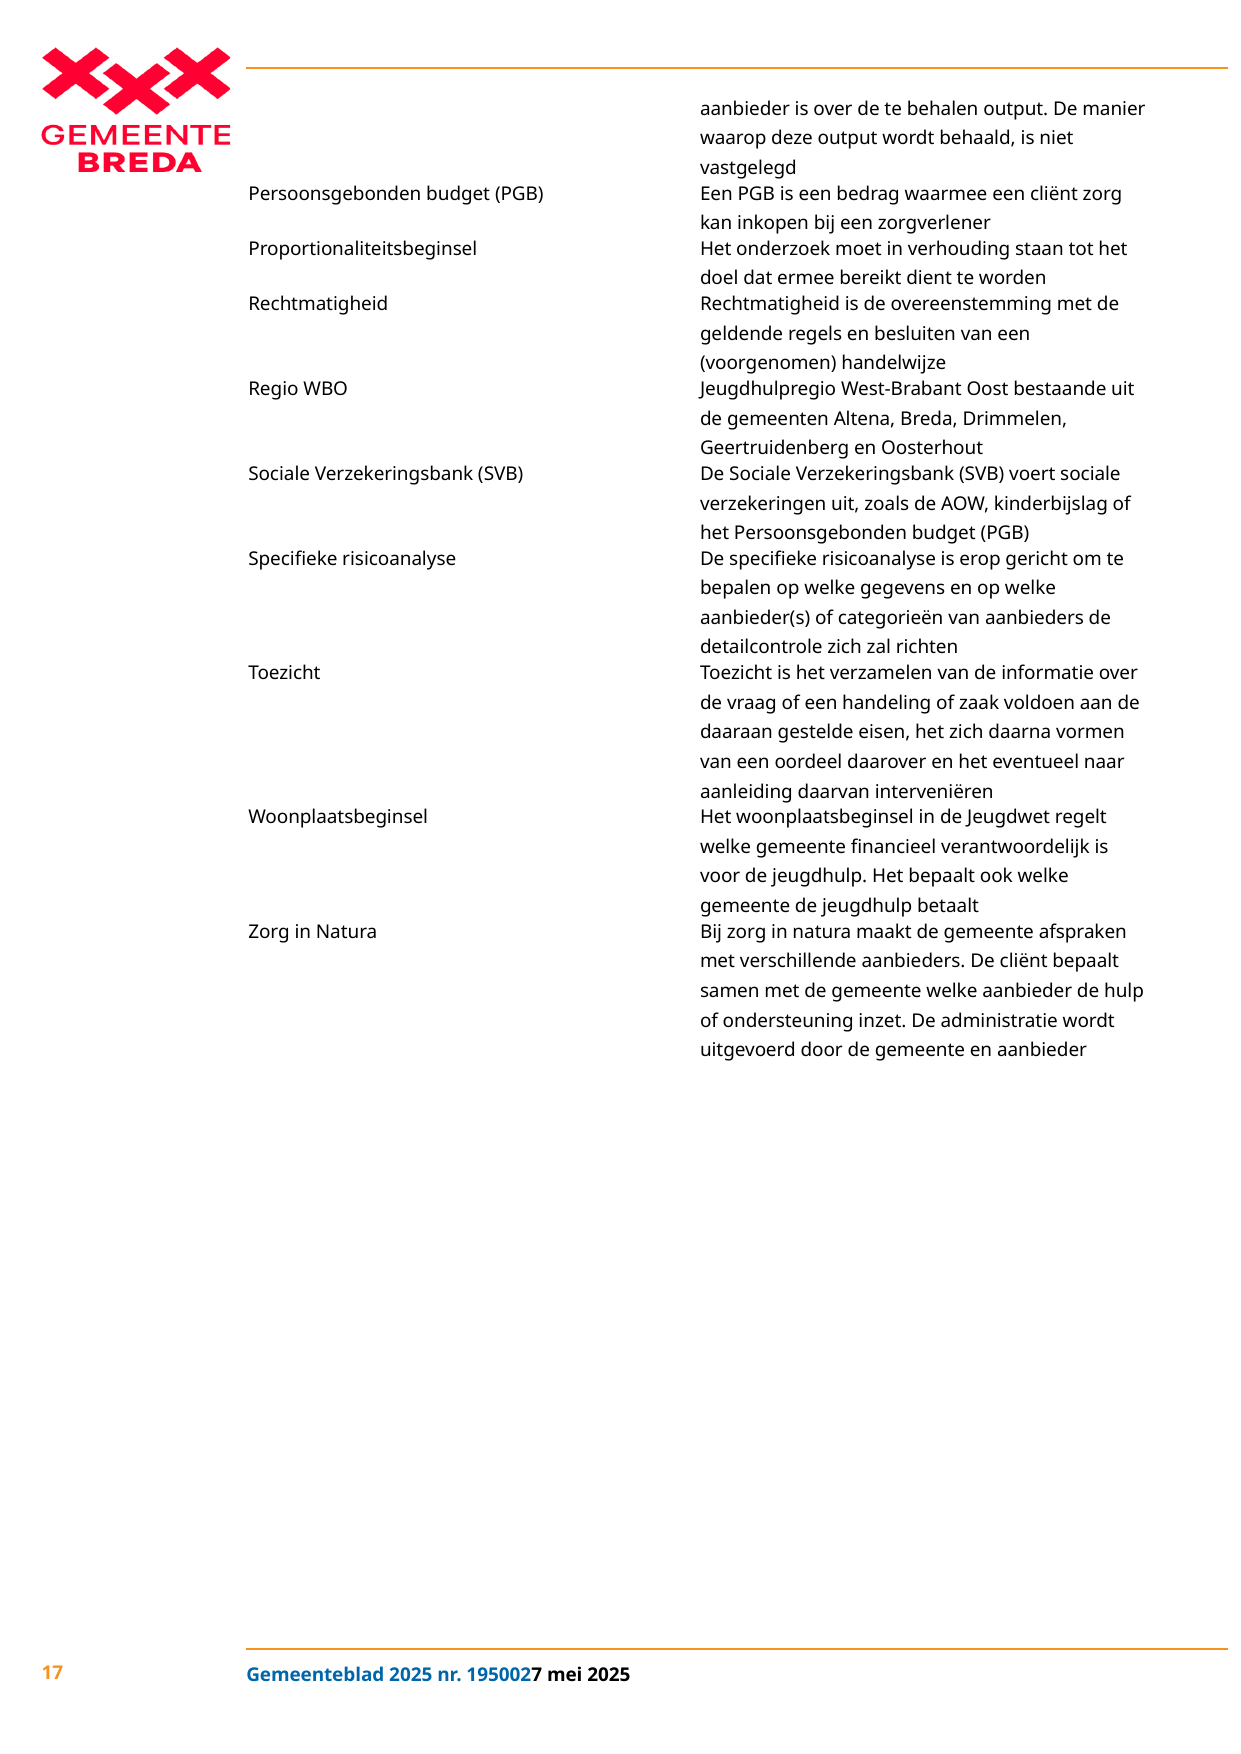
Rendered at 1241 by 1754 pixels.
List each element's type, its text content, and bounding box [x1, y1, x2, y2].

table_cell De Sociale Verzekeringsbank (SVB) voert sociale verzekeringen uit, zoals de AOW, kinderbijslag of het Persoonsgebonden budget (PGB) [700, 460, 1152, 545]
table_cell Zorg in Natura [248, 918, 700, 1062]
table_cell Regio WBO [248, 375, 700, 460]
table_cell Rechtmatigheid is de overeenstemming met de geldende regels en besluiten van een (voorgenomen) handelwijze [700, 290, 1152, 375]
table_cell Het onderzoek moet in verhouding staan tot het doel dat ermee bereikt dient te worden [700, 235, 1152, 290]
table_cell Rechtmatigheid [248, 290, 700, 375]
table_cell Het woonplaatsbeginsel in de Jeugdwet regelt welke gemeente financieel verantwoordelijk is voor de jeugdhulp. Het bepaalt ook welke gemeente de jeugdhulp betaalt [700, 804, 1152, 918]
picture [41, 47, 231, 172]
table_cell Proportionaliteitsbeginsel [248, 235, 700, 290]
table_cell Persoonsgebonden budget (PGB) [248, 180, 700, 235]
table_cell Jeugdhulpregio West-Brabant Oost bestaande uit de gemeenten Altena, Breda, Drimmelen, Geertruidenberg en Oosterhout [700, 375, 1152, 460]
table_cell Specifieke risicoanalyse [248, 545, 700, 659]
table_cell Sociale Verzekeringsbank (SVB) [248, 460, 700, 545]
table_cell Een PGB is een bedrag waarmee een cliënt zorg kan inkopen bij een zorgverlener [700, 180, 1152, 235]
table_cell Toezicht [248, 660, 700, 803]
table_cell Bij zorg in natura maakt de gemeente afspraken met verschillende aanbieders. De cliënt bepaalt samen met de gemeente welke aanbieder de hulp of ondersteuning inzet. De administratie wordt uitgevoerd door de gemeente en aanbieder [700, 918, 1152, 1062]
table_cell [248, 95, 700, 180]
table_cell Woonplaatsbeginsel [248, 804, 700, 918]
table_cell aanbieder is over de te behalen output. De manier waarop deze output wordt behaald, is niet vastgelegd [700, 95, 1152, 180]
table_cell De specifieke risicoanalyse is erop gericht om te bepalen op welke gegevens en op welke aanbieder(s) of categorieën van aanbieders de detailcontrole zich zal richten [700, 545, 1152, 659]
table_cell Toezicht is het verzamelen van de informatie over de vraag of een handeling of zaak voldoen aan de daaraan gestelde eisen, het zich daarna vormen van een oordeel daarover en het eventueel naar aanleiding daarvan interveniëren [700, 660, 1152, 803]
